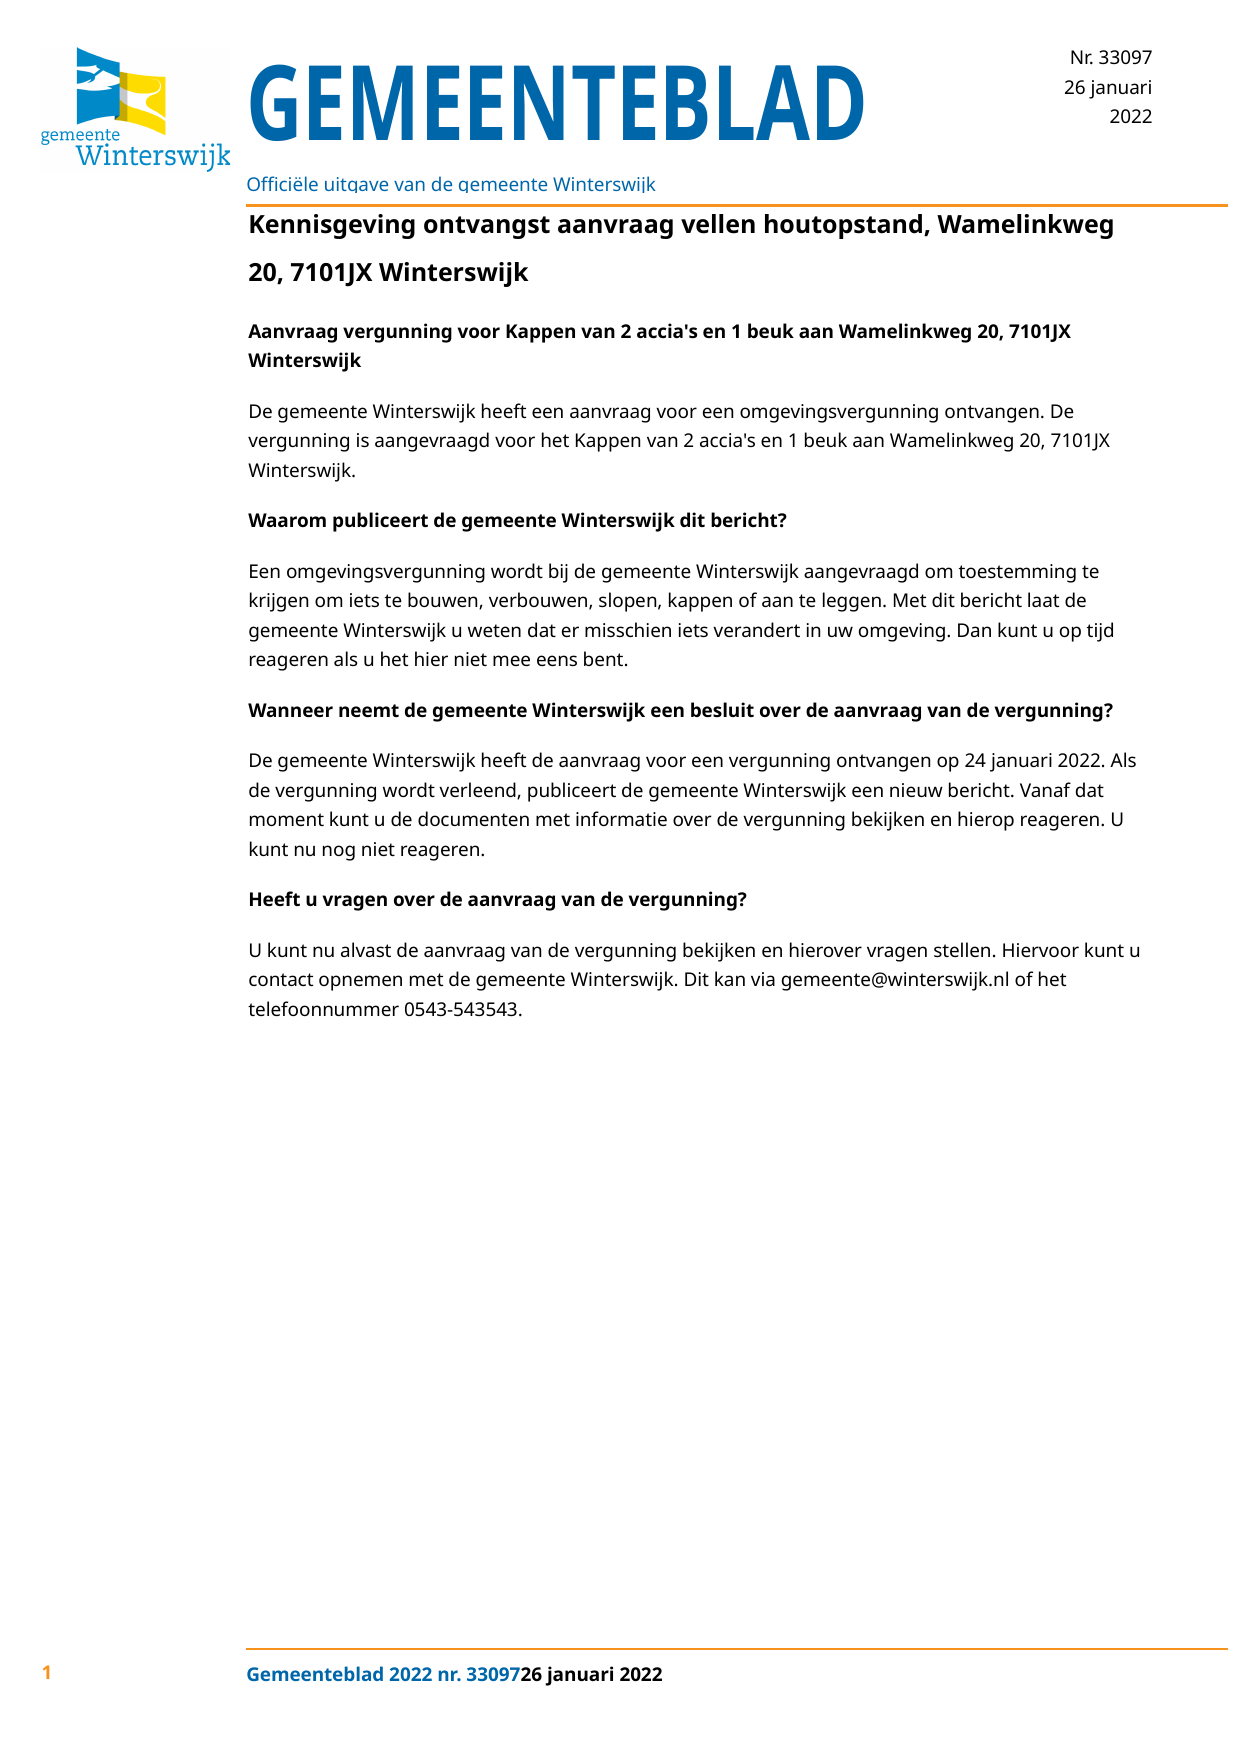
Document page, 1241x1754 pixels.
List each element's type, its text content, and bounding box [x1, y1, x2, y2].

text U kunt nu alvast de aanvraag van de vergunning bekijken en hierover vragen stellen. Hiervoor kunt u contact opnemen met de gemeente Winterswijk. Dit kan via gemeente@winterswijk.nl of het telefoonnummer 0543-543543. [248, 937, 1152, 1022]
text Aanvraag vergunning voor Kappen van 2 accia's en 1 beuk aan Wamelinkweg 20, 7101JX Winterswijk [248, 318, 1152, 373]
text Een omgevingsvergunning wordt bij de gemeente Winterswijk aangevraagd om toestemming te krijgen om iets te bouwen, verbouwen, slopen, kappen of aan te leggen. Met dit bericht laat de gemeente Winterswijk u weten dat er misschien iets verandert in uw omgeving. Dan kunt u op tijd reageren als u het hier niet mee eens bent. [248, 558, 1152, 672]
text Waarom publiceert de gemeente Winterswijk dit bericht? [248, 507, 1152, 533]
text Wanneer neemt de gemeente Winterswijk een besluit over de aanvraag van de vergunning? [248, 697, 1152, 723]
text Heeft u vragen over de aanvraag van de vergunning? [248, 887, 1152, 912]
text De gemeente Winterswijk heeft een aanvraag voor een omgevingsvergunning ontvangen. De vergunning is aangevraagd voor het Kappen van 2 accia's en 1 beuk aan Wamelinkweg 20, 7101JX Winterswijk. [248, 398, 1152, 483]
text De gemeente Winterswijk heeft de aanvraag voor een vergunning ontvangen op 24 januari 2022. Als de vergunning wordt verleend, publiceert de gemeente Winterswijk een nieuw bericht. Vanaf dat moment kunt u de documenten met informatie over de vergunning bekijken en hierop reageren. U kunt nu nog niet reageren. [248, 747, 1152, 862]
picture [41, 47, 231, 172]
text Kennisgeving ontvangst aanvraag vellen houtopstand, Wamelinkweg 20, 7101JX Winterswijk [248, 207, 1152, 288]
picture [225, 153, 231, 162]
